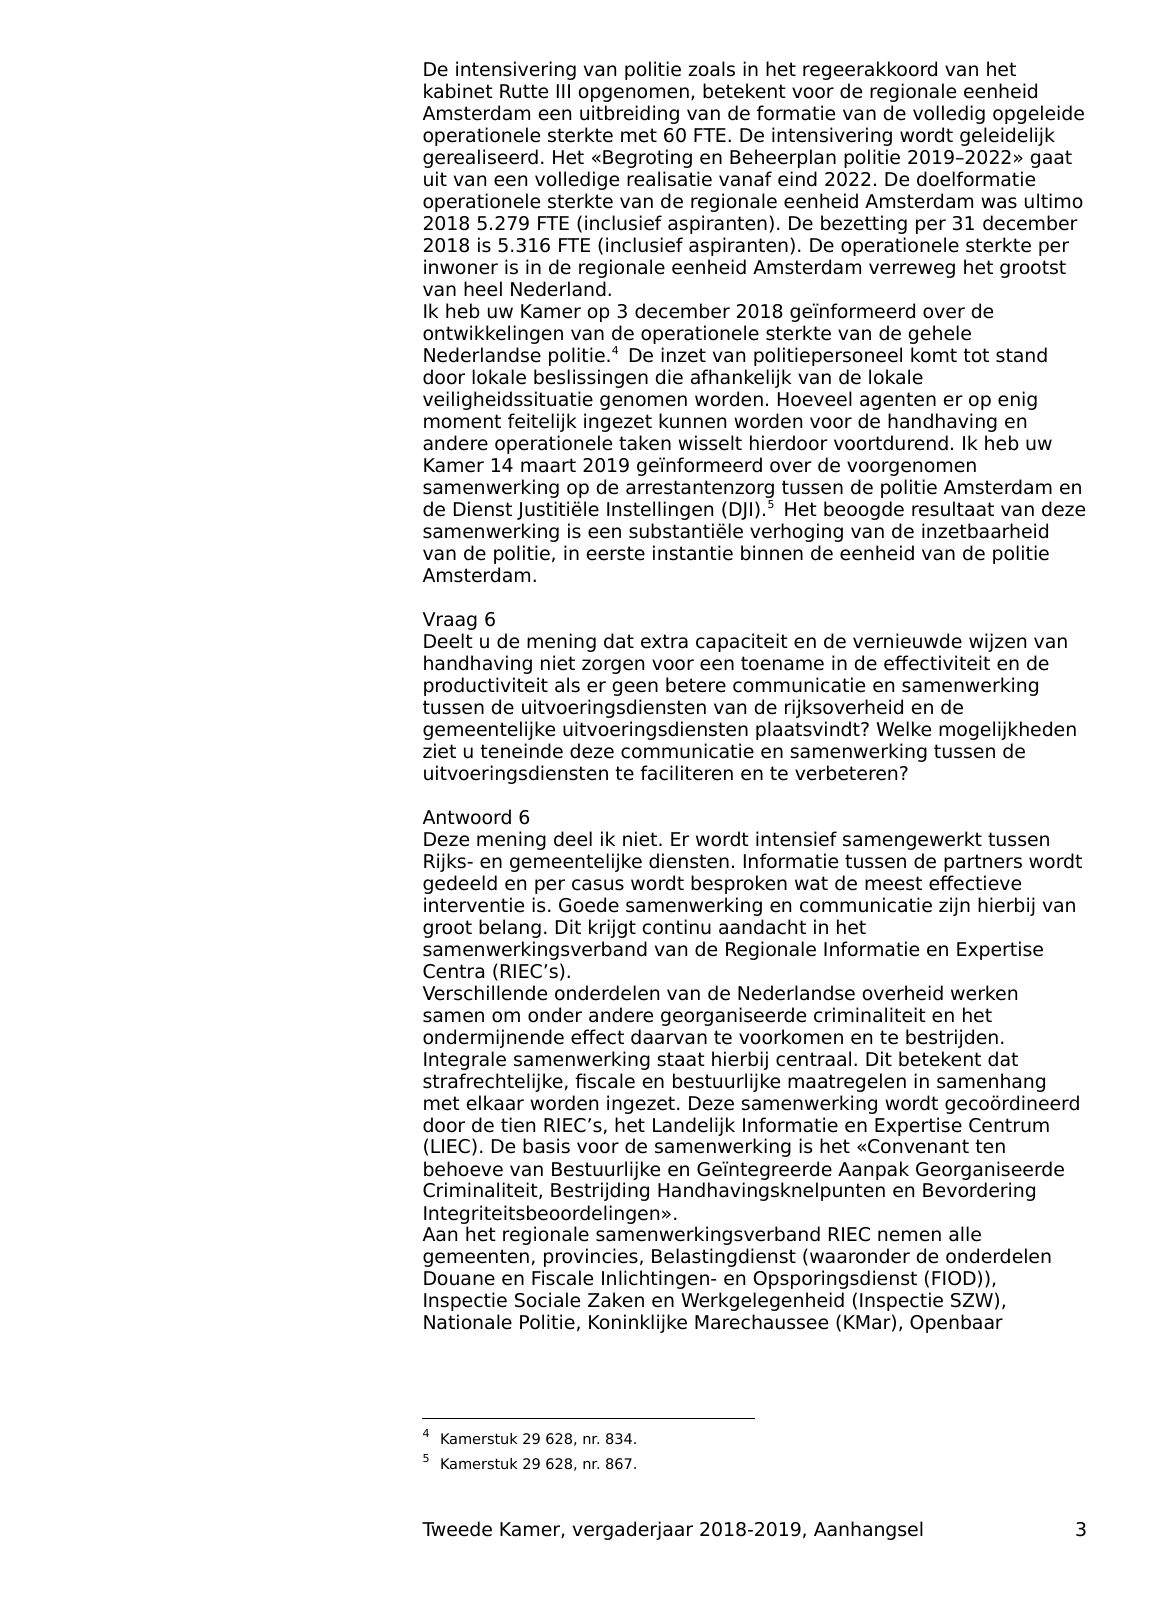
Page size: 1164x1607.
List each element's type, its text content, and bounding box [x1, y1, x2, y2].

text Antwoord 6 [422, 807, 1087, 829]
text Deze mening deel ik niet. Er wordt intensief samengewerkt tussen Rijks- en gemeentelijke diensten. Informatie tussen de partners wordt gedeeld en per casus wordt besproken wat de meest effectieve interventie is. Goede samenwerking en communicatie zijn hierbij van groot belang. Dit krijgt continu aandacht in het samenwerkingsverband van de Regionale Informatie en Expertise Centra (RIEC’s). [422, 829, 1087, 983]
text Aan het regionale samenwerkingsverband RIEC nemen alle gemeenten, provincies, Belastingdienst (waaronder de onderdelen Douane en Fiscale Inlichtingen- en Opsporingsdienst (FIOD)), Inspectie Sociale Zaken en Werkgelegenheid (Inspectie SZW), Nationale Politie, Koninklijke Marechaussee (KMar), Openbaar [422, 1224, 1087, 1334]
text Deelt u de mening dat extra capaciteit en de vernieuwde wijzen van handhaving niet zorgen voor een toename in de effectiviteit en de productiviteit als er geen betere communicatie en samenwerking tussen de uitvoeringsdiensten van de rijksoverheid en de gemeentelijke uitvoeringsdiensten plaatsvindt? Welke mogelijkheden ziet u teneinde deze communicatie en samenwerking tussen de uitvoeringsdiensten te faciliteren en te verbeteren? [422, 631, 1087, 784]
text Kamerstuk 29 628, nr. 867. [422, 1452, 1087, 1474]
text Kamerstuk 29 628, nr. 834. [422, 1427, 1087, 1449]
text Ik heb uw Kamer op 3 december 2018 geïnformeerd over de ontwikkelingen van de operationele sterkte van de gehele Nederlandse politie. De inzet van politiepersoneel komt tot stand door lokale beslissingen die afhankelijk van de lokale veiligheidssituatie genomen worden. Hoeveel agenten er op enig moment feitelijk ingezet kunnen worden voor de handhaving en andere operationele taken wisselt hierdoor voortdurend. Ik heb uw Kamer 14 maart 2019 geïnformeerd over de voorgenomen samenwerking op de arrestantenzorg tussen de politie Amsterdam en de Dienst Justitiële Instellingen (DJI). Het beoogde resultaat van deze samenwerking is een substantiële verhoging van de inzetbaarheid van de politie, in eerste instantie binnen de eenheid van de politie Amsterdam. [422, 301, 1087, 587]
text Verschillende onderdelen van de Nederlandse overheid werken samen om onder andere georganiseerde criminaliteit en het ondermijnende effect daarvan te voorkomen en te bestrijden. Integrale samenwerking staat hierbij centraal. Dit betekent dat strafrechtelijke, fiscale en bestuurlijke maatregelen in samenhang met elkaar worden ingezet. Deze samenwerking wordt gecoördineerd door de tien RIEC’s, het Landelijk Informatie en Expertise Centrum (LIEC). De basis voor de samenwerking is het «Convenant ten behoeve van Bestuurlijke en Geïntegreerde Aanpak Georganiseerde Criminaliteit, Bestrijding Handhavingsknelpunten en Bevordering Integriteitsbeoordelingen». [422, 983, 1087, 1224]
text Vraag 6 [422, 609, 1087, 631]
text De intensivering van politie zoals in het regeerakkoord van het kabinet Rutte III opgenomen, betekent voor de regionale eenheid Amsterdam een uitbreiding van de formatie van de volledig opgeleide operationele sterkte met 60 FTE. De intensivering wordt geleidelijk gerealiseerd. Het «Begroting en Beheerplan politie 2019–2022» gaat uit van een volledige realisatie vanaf eind 2022. De doelformatie operationele sterkte van de regionale eenheid Amsterdam was ultimo 2018 5.279 FTE (inclusief aspiranten). De bezetting per 31 december 2018 is 5.316 FTE (inclusief aspiranten). De operationele sterkte per inwoner is in de regionale eenheid Amsterdam verreweg het grootst van heel Nederland. [422, 59, 1087, 301]
